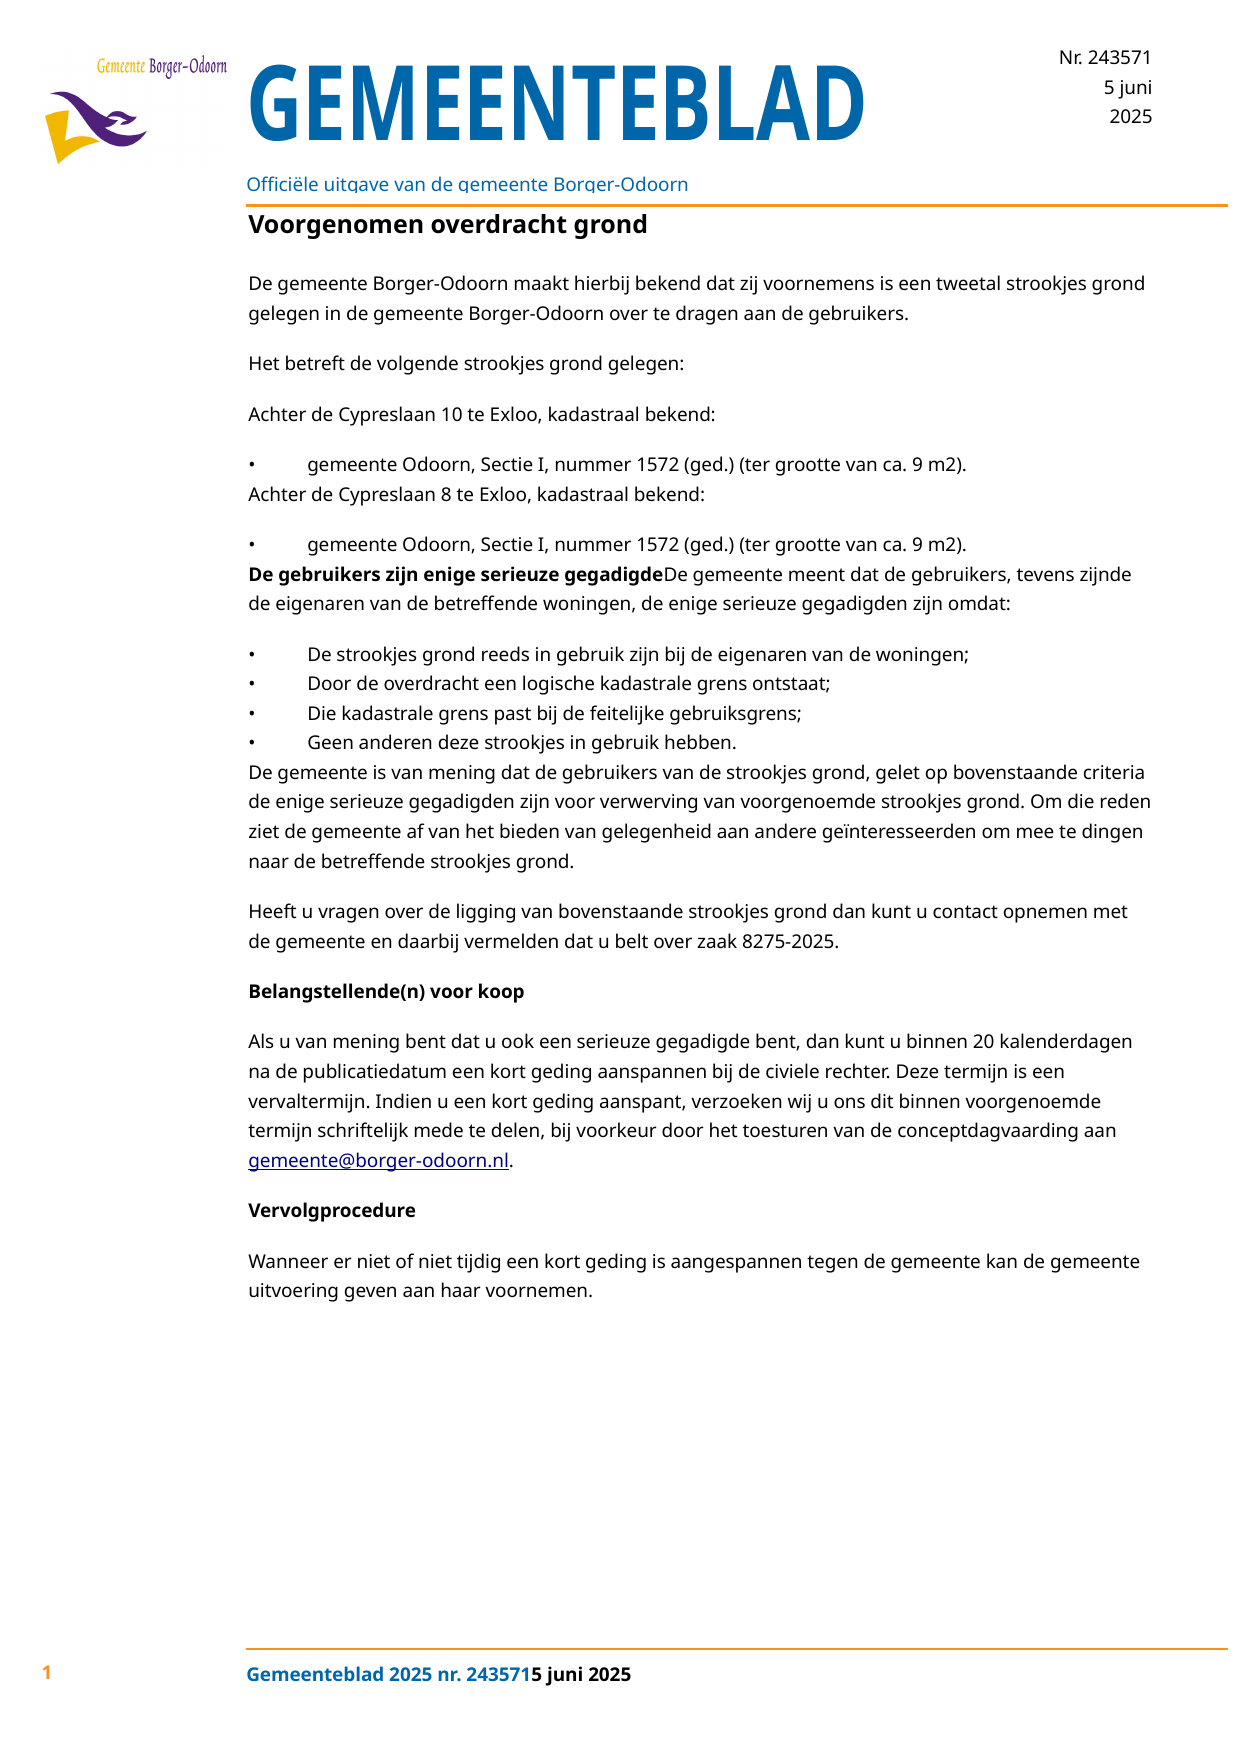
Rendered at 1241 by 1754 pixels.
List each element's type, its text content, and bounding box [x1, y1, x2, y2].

list Geen anderen deze strookjes in gebruik hebben. [248, 729, 1152, 755]
list gemeente Odoorn, Sectie I, nummer 1572 (ged.) (ter grootte van ca. 9 m2). [248, 531, 1152, 557]
list Door de overdracht een logische kadastrale grens ontstaat; [248, 670, 1152, 696]
list De strookjes grond reeds in gebruik zijn bij de eigenaren van de woningen; [248, 641, 1152, 666]
list Die kadastrale grens past bij de feitelijke gebruiksgrens; [248, 700, 1152, 726]
list gemeente Odoorn, Sectie I, nummer 1572 (ged.) (ter grootte van ca. 9 m2). [248, 451, 1152, 477]
text Wanneer er niet of niet tijdig een kort geding is aangespannen tegen de gemeente kan de gemeente uitvoering geven aan haar voornemen. [248, 1248, 1152, 1303]
text Achter de Cypreslaan 8 te Exloo, kadastraal bekend: [248, 481, 1152, 506]
text Als u van mening bent dat u ook een serieuze gegadigde bent, dan kunt u binnen 20 kalenderdagen na de publicatiedatum een kort geding aanspannen bij de civiele rechter. Deze termijn is een vervaltermijn. Indien u een kort geding aanspant, verzoeken wij u ons dit binnen voorgenoemde termijn schriftelijk mede te delen, bij voorkeur door het toesturen van de conceptdagvaarding aan gemeente@borger-odoorn.nl. [248, 1029, 1152, 1173]
text De gebruikers zijn enige serieuze gegadigdeDe gemeente meent dat de gebruikers, tevens zijnde de eigenaren van de betreffende woningen, de enige serieuze gegadigden zijn omdat: [248, 561, 1152, 616]
text Heeft u vragen over de ligging van bovenstaande strookjes grond dan kunt u contact opnemen met de gemeente en daarbij vermelden dat u belt over zaak 8275-2025. [248, 898, 1152, 953]
text De gemeente is van mening dat de gebruikers van de strookjes grond, gelet op bovenstaande criteria de enige serieuze gegadigden zijn voor verwerving van voorgenoemde strookjes grond. Om die reden ziet de gemeente af van het bieden van gelegenheid aan andere geïnteresseerden om mee te dingen naar de betreffende strookjes grond. [248, 759, 1152, 873]
text Voorgenomen overdracht grond [248, 207, 1152, 241]
text Vervolgprocedure [248, 1197, 1152, 1223]
text De gemeente Borger-Odoorn maakt hierbij bekend dat zij voornemens is een tweetal strookjes grond gelegen in de gemeente Borger-Odoorn over te dragen aan de gebruikers. [248, 270, 1152, 326]
text Achter de Cypreslaan 10 te Exloo, kadastraal bekend: [248, 401, 1152, 426]
text Belangstellende(n) voor koop [248, 978, 1152, 1004]
picture [41, 47, 231, 172]
text Het betreft de volgende strookjes grond gelegen: [248, 350, 1152, 376]
